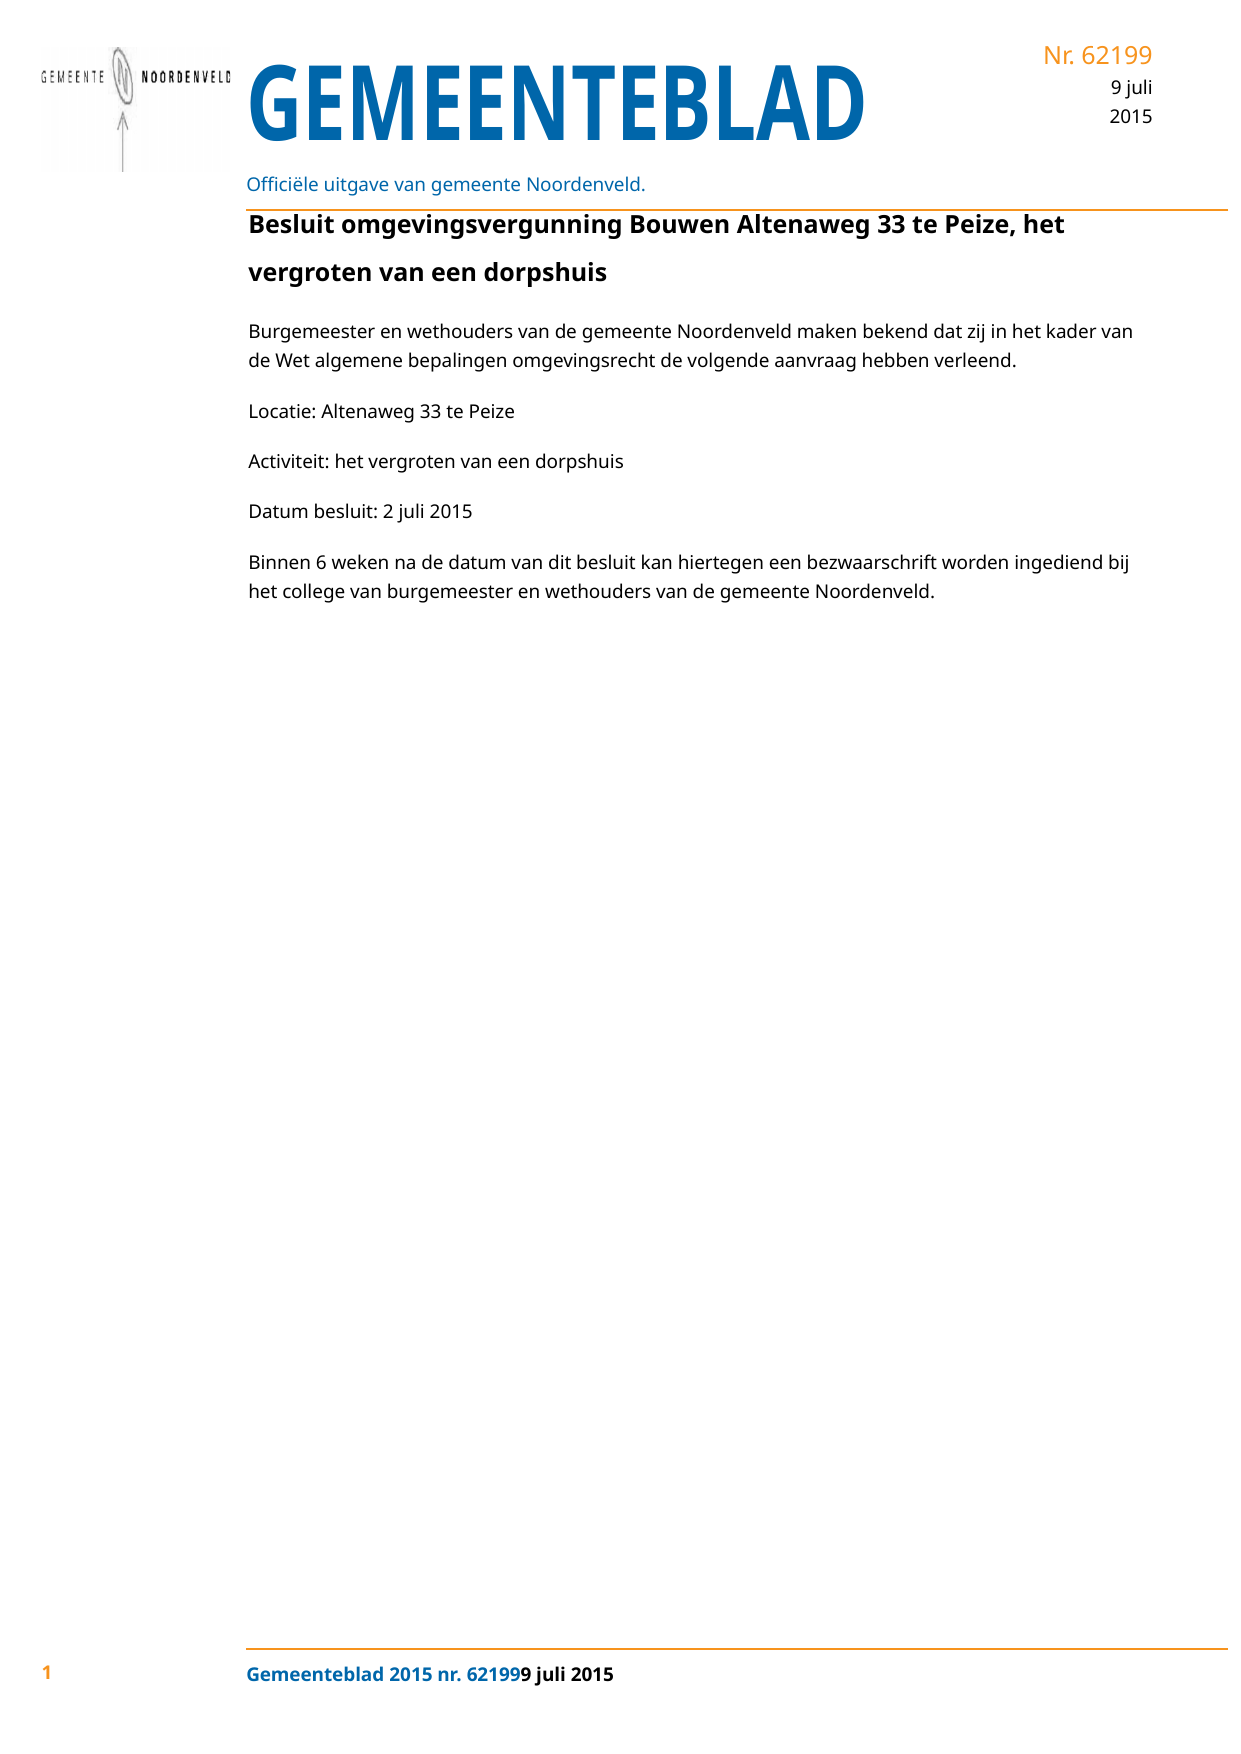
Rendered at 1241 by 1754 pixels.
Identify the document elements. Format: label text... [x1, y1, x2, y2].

text Locatie: Altenaweg 33 te Peize [248, 398, 1152, 424]
text Binnen 6 weken na de datum van dit besluit kan hiertegen een bezwaarschrift worden ingediend bij het college van burgemeester en wethouders van de gemeente Noordenveld. [248, 549, 1152, 604]
text Besluit omgevingsvergunning Bouwen Altenaweg 33 te Peize, het vergroten van een dorpshuis [248, 211, 1152, 288]
picture [41, 47, 231, 172]
text Activiteit: het vergroten van een dorpshuis [248, 448, 1152, 474]
text Burgemeester en wethouders van de gemeente Noordenveld maken bekend dat zij in het kader van de Wet algemene bepalingen omgevingsrecht de volgende aanvraag hebben verleend. [248, 318, 1152, 373]
text Datum besluit: 2 juli 2015 [248, 499, 1152, 524]
